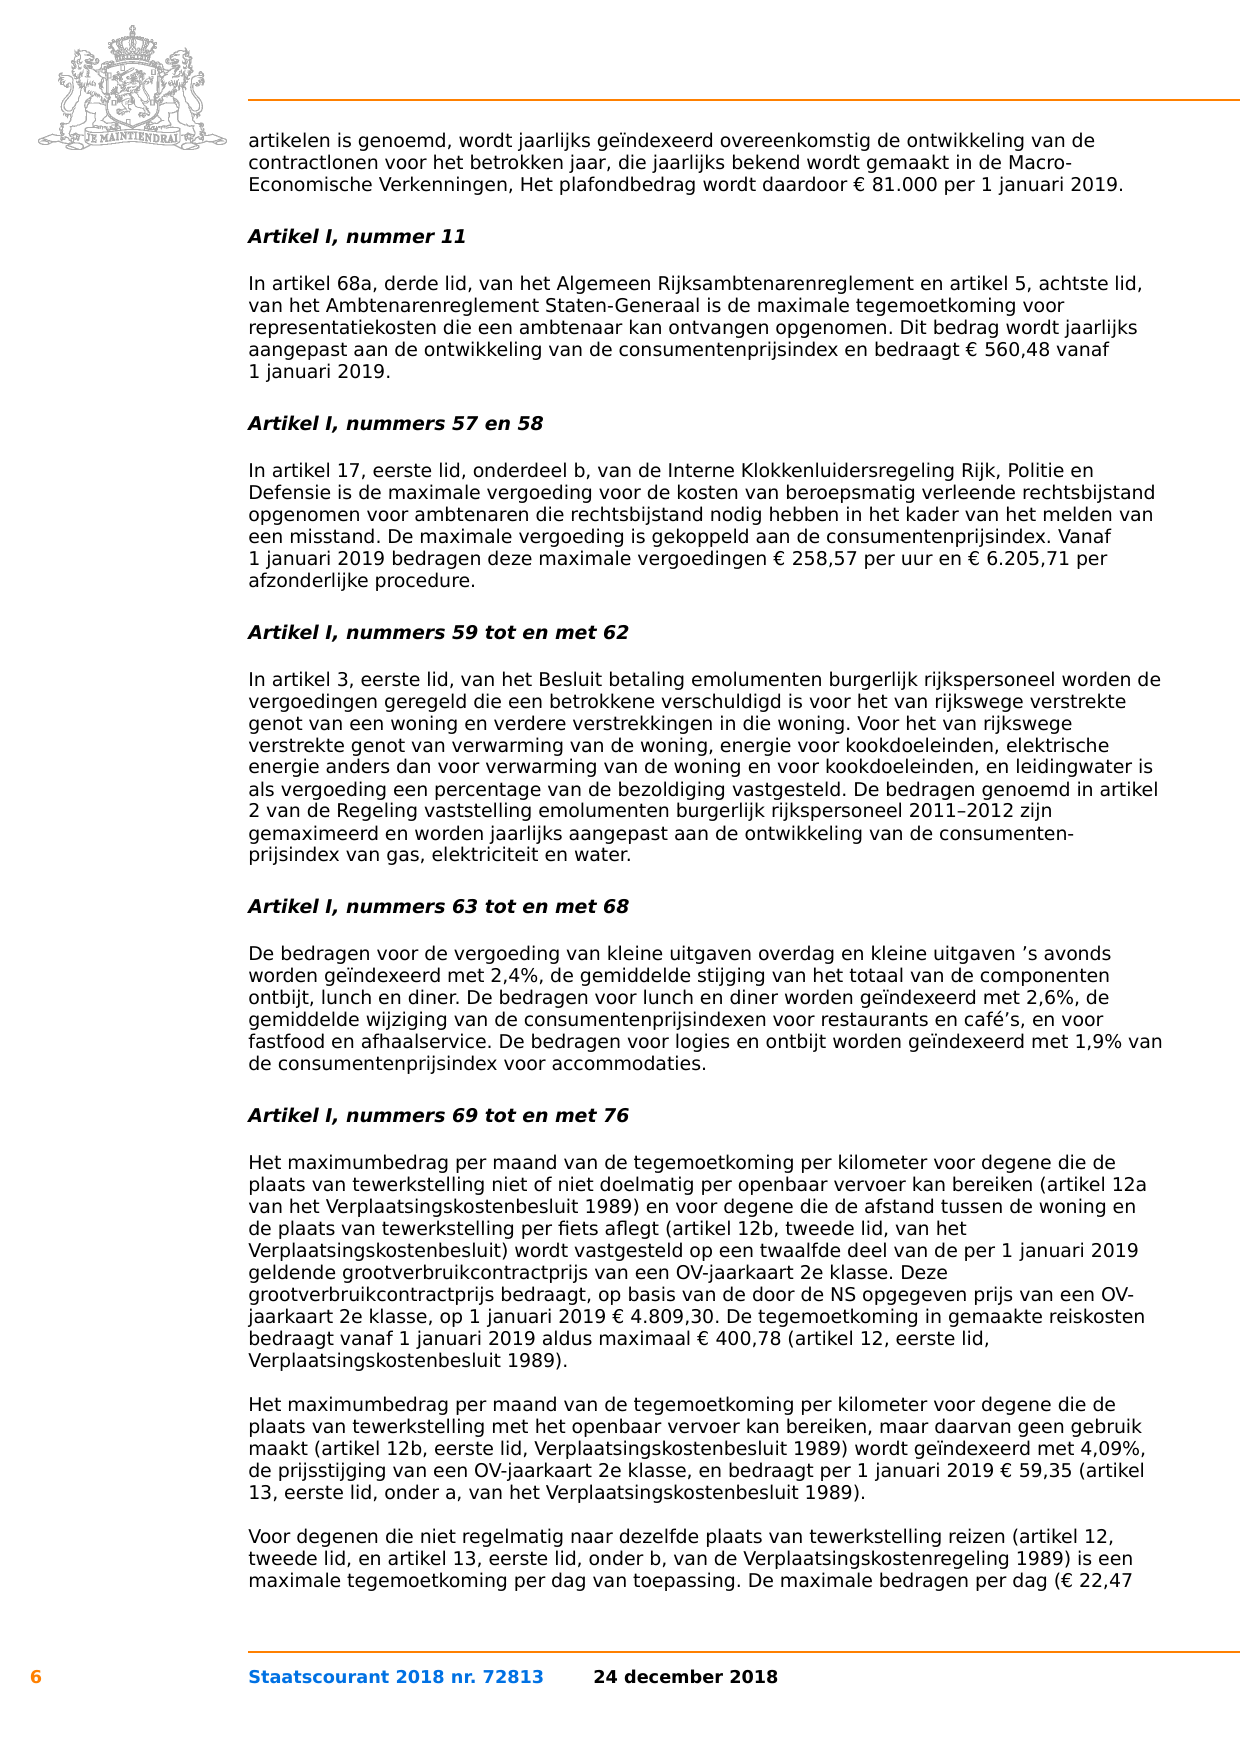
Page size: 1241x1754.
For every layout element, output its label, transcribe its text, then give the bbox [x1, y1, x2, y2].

subtitle Artikel I, nummers 69 tot en met 76 [248, 1105, 1163, 1127]
subtitle Artikel I, nummers 59 tot en met 62 [248, 622, 1163, 643]
text artikelen is genoemd, wordt jaarlijks geïndexeerd overeenkomstig de ontwikkeling van de contractlonen voor het betrokken jaar, die jaarlijks bekend wordt gemaakt in de Macro-Economische Verkenningen, Het plafondbedrag wordt daardoor € 81.000 per 1 januari 2019. [248, 130, 1163, 196]
picture [38, 25, 227, 150]
subtitle Artikel I, nummer 11 [248, 226, 1163, 248]
text Het maximumbedrag per maand van de tegemoetkoming per kilometer voor degene die de plaats van tewerkstelling met het openbaar vervoer kan bereiken, maar daarvan geen gebruik maakt (artikel 12b, eerste lid, Verplaatsingskostenbesluit 1989) wordt geïndexeerd met 4,09%, de prijsstijging van een OV-jaarkaart 2e klasse, en bedraagt per 1 januari 2019 € 59,35 (artikel 13, eerste lid, onder a, van het Verplaatsingskostenbesluit 1989). [248, 1394, 1163, 1504]
subtitle Artikel I, nummers 57 en 58 [248, 413, 1163, 435]
text Voor degenen die niet regelmatig naar dezelfde plaats van tewerkstelling reizen (artikel 12, tweede lid, en artikel 13, eerste lid, onder b, van de Verplaatsingskostenregeling 1989) is een maximale tegemoetkoming per dag van toepassing. De maximale bedragen per dag (€ 22,47 [248, 1526, 1163, 1592]
text In artikel 3, eerste lid, van het Besluit betaling emolumenten burgerlijk rijkspersoneel worden de vergoedingen geregeld die een betrokkene verschuldigd is voor het van rijkswege verstrekte genot van een woning en verdere verstrekkingen in die woning. Voor het van rijkswege verstrekte genot van verwarming van de woning, energie voor kookdoeleinden, elektrische energie anders dan voor verwarming van de woning en voor kookdoeleinden, en leidingwater is als vergoeding een percentage van de bezoldiging vastgesteld. De bedragen genoemd in artikel 2 van de Regeling vaststelling emolumenten burgerlijk rijkspersoneel 2011–2012 zijn gemaximeerd en worden jaarlijks aangepast aan de ontwikkeling van de consumenten-prijsindex van gas, elektriciteit en water. [248, 668, 1163, 866]
text In artikel 17, eerste lid, onderdeel b, van de Interne Klokkenluidersregeling Rijk, Politie en Defensie is de maximale vergoeding voor de kosten van beroepsmatig verleende rechtsbijstand opgenomen voor ambtenaren die rechtsbijstand nodig hebben in het kader van het melden van een misstand. De maximale vergoeding is gekoppeld aan de consumentenprijsindex. Vanaf 1 januari 2019 bedragen deze maximale vergoedingen € 258,57 per uur en € 6.205,71 per afzonderlijke procedure. [248, 460, 1163, 592]
subtitle Artikel I, nummers 63 tot en met 68 [248, 896, 1163, 918]
text De bedragen voor de vergoeding van kleine uitgaven overdag en kleine uitgaven ’s avonds worden geïndexeerd met 2,4%, de gemiddelde stijging van het totaal van de componenten ontbijt, lunch en diner. De bedragen voor lunch en diner worden geïndexeerd met 2,6%, de gemiddelde wijziging van de consumentenprijsindexen voor restaurants en café’s, en voor fastfood en afhaalservice. De bedragen voor logies en ontbijt worden geïndexeerd met 1,9% van de consumentenprijsindex voor accommodaties. [248, 943, 1163, 1075]
text In artikel 68a, derde lid, van het Algemeen Rijksambtenarenreglement en artikel 5, achtste lid, van het Ambtenarenreglement Staten-Generaal is de maximale tegemoetkoming voor representatiekosten die een ambtenaar kan ontvangen opgenomen. Dit bedrag wordt jaarlijks aangepast aan de ontwikkeling van de consumentenprijsindex en bedraagt € 560,48 vanaf 1 januari 2019. [248, 273, 1163, 383]
text Het maximumbedrag per maand van de tegemoetkoming per kilometer voor degene die de plaats van tewerkstelling niet of niet doelmatig per openbaar vervoer kan bereiken (artikel 12a van het Verplaatsingskostenbesluit 1989) en voor degene die de afstand tussen de woning en de plaats van tewerkstelling per fiets aflegt (artikel 12b, tweede lid, van het Verplaatsingskostenbesluit) wordt vastgesteld op een twaalfde deel van de per 1 januari 2019 geldende grootverbruikcontractprijs van een OV-jaarkaart 2e klasse. Deze grootverbruikcontractprijs bedraagt, op basis van de door de NS opgegeven prijs van een OV-jaarkaart 2e klasse, op 1 januari 2019 € 4.809,30. De tegemoetkoming in gemaakte reiskosten bedraagt vanaf 1 januari 2019 aldus maximaal € 400,78 (artikel 12, eerste lid, Verplaatsingskostenbesluit 1989). [248, 1152, 1163, 1372]
